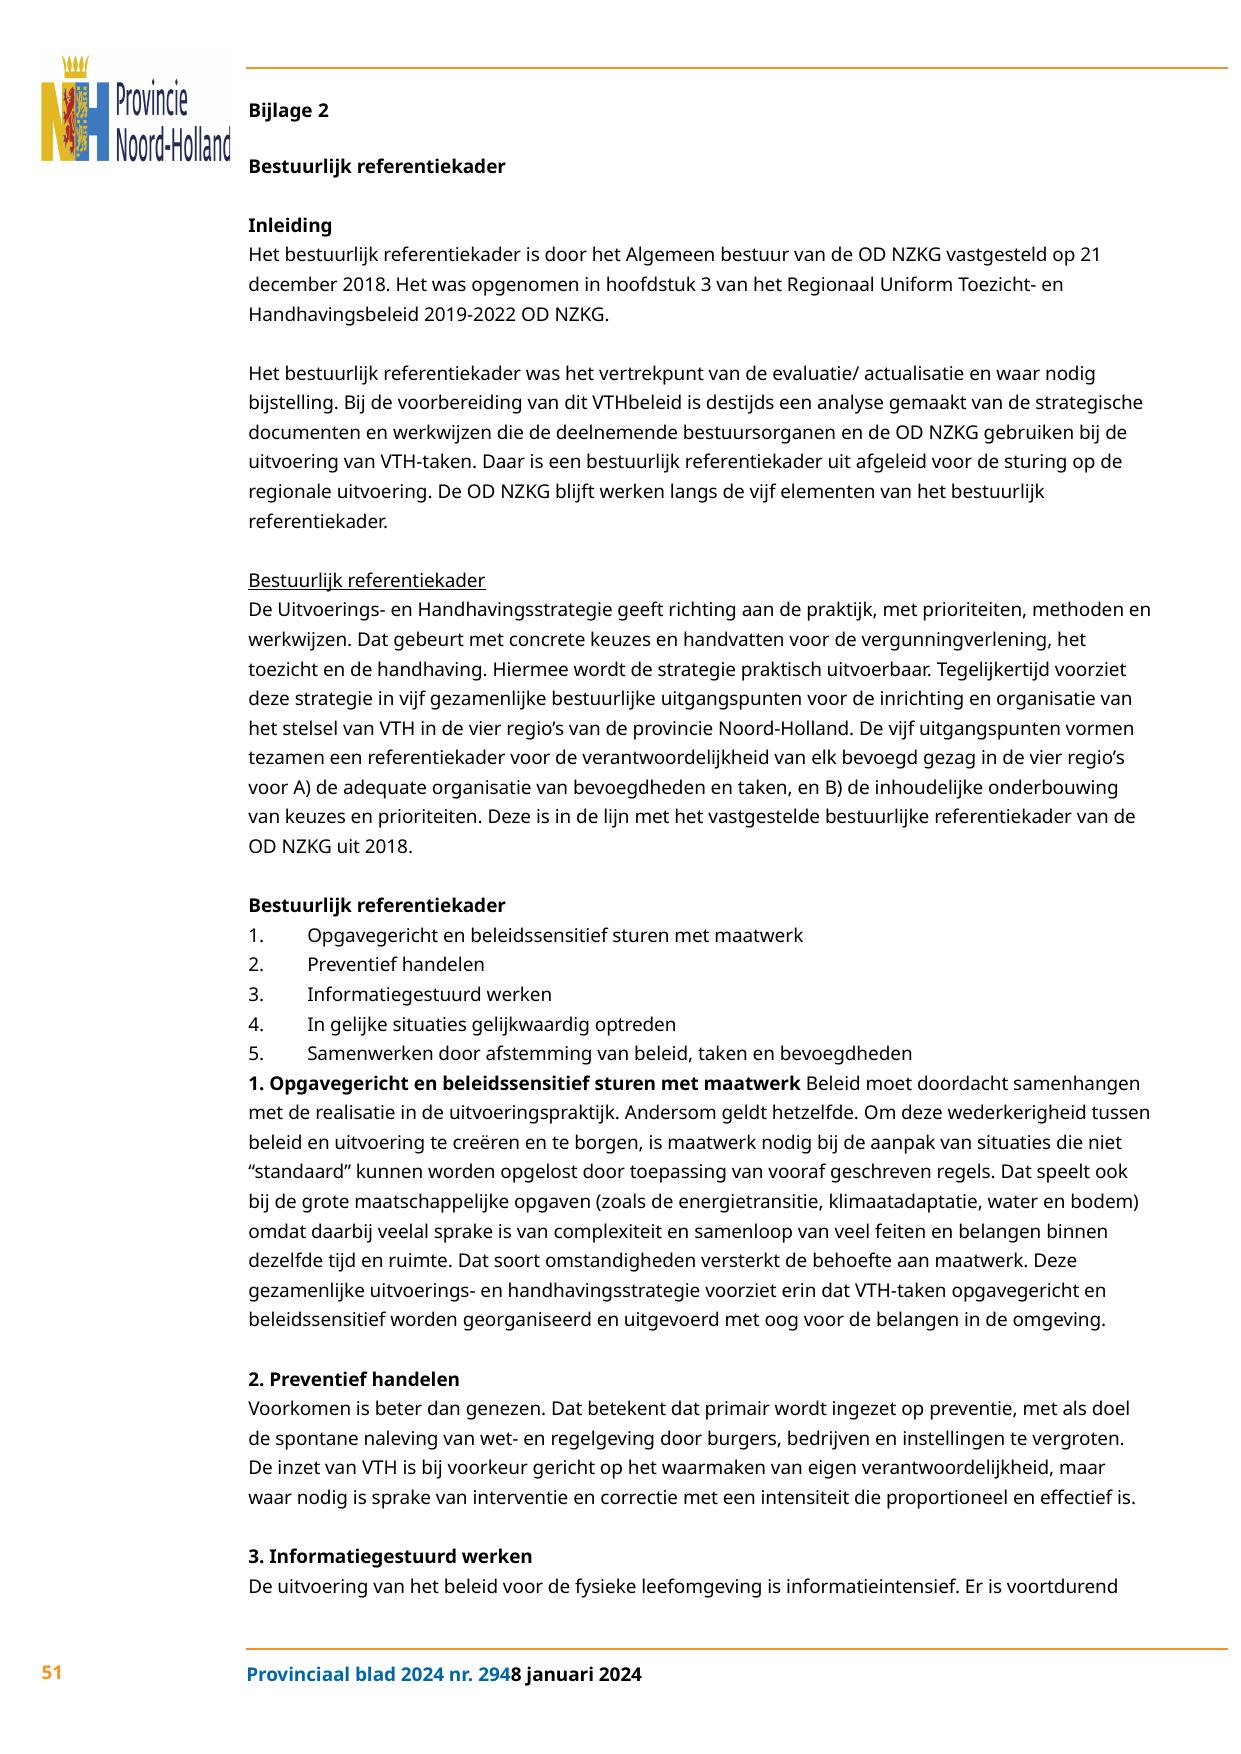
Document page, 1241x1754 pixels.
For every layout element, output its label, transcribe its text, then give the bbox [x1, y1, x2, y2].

text 2. Preventief handelen [248, 1366, 1152, 1392]
text Voorkomen is beter dan genezen. Dat betekent dat primair wordt ingezet op preventie, met als doel de spontane naleving van wet- en regelgeving door burgers, bedrijven en instellingen te vergroten. De inzet van VTH is bij voorkeur gericht op het waarmaken van eigen verantwoordelijkheid, maar waar nodig is sprake van interventie en correctie met een intensiteit die proportioneel en effectief is. [248, 1395, 1152, 1510]
text Bestuurlijk referentiekader [248, 567, 1152, 593]
text 3. Informatiegestuurd werken [248, 1543, 1152, 1569]
text Inleiding [248, 212, 1152, 238]
text 1. Opgavegericht en beleidssensitief sturen met maatwerk Beleid moet doordacht samenhangen met de realisatie in de uitvoeringspraktijk. Andersom geldt hetzelfde. Om deze wederkerigheid tussen beleid en uitvoering te creëren en te borgen, is maatwerk nodig bij de aanpak van situaties die niet “standaard” kunnen worden opgelost door toepassing van vooraf geschreven regels. Dat speelt ook bij de grote maatschappelijke opgaven (zoals de energietransitie, klimaatadaptatie, water en bodem) omdat daarbij veelal sprake is van complexiteit en samenloop van veel feiten en belangen binnen dezelfde tijd en ruimte. Dat soort omstandigheden versterkt de behoefte aan maatwerk. Deze gezamenlijke uitvoerings- en handhavingsstrategie voorziet erin dat VTH-taken opgavegericht en beleidssensitief worden georganiseerd en uitgevoerd met oog voor de belangen in de omgeving. [248, 1070, 1152, 1332]
text Bijlage 2 [248, 95, 1152, 123]
list Opgavegericht en beleidssensitief sturen met maatwerk [248, 922, 1152, 948]
text De Uitvoerings- en Handhavingsstrategie geeft richting aan de praktijk, met prioriteiten, methoden en werkwijzen. Dat gebeurt met concrete keuzes en handvatten voor de vergunningverlening, het toezicht en de handhaving. Hiermee wordt de strategie praktisch uitvoerbaar. Tegelijkertijd voorziet deze strategie in vijf gezamenlijke bestuurlijke uitgangspunten voor de inrichting en organisatie van het stelsel van VTH in de vier regio’s van de provincie Noord-Holland. De vijf uitgangspunten vormen tezamen een referentiekader voor de verantwoordelijkheid van elk bevoegd gezag in de vier regio’s voor A) de adequate organisatie van bevoegdheden en taken, en B) de inhoudelijke onderbouwing van keuzes en prioriteiten. Deze is in de lijn met het vastgestelde bestuurlijke referentiekader van de OD NZKG uit 2018. [248, 597, 1152, 859]
text Het bestuurlijk referentiekader was het vertrekpunt van de evaluatie/ actualisatie en waar nodig bijstelling. Bij de voorbereiding van dit VTHbeleid is destijds een analyse gemaakt van de strategische documenten en werkwijzen die de deelnemende bestuursorganen en de OD NZKG gebruiken bij de uitvoering van VTH-taken. Daar is een bestuurlijk referentiekader uit afgeleid voor de sturing op de regionale uitvoering. De OD NZKG blijft werken langs de vijf elementen van het bestuurlijk referentiekader. [248, 360, 1152, 534]
list Preventief handelen [248, 952, 1152, 977]
text De uitvoering van het beleid voor de fysieke leefomgeving is informatieintensief. Er is voortdurend [248, 1573, 1152, 1599]
list Samenwerken door afstemming van beleid, taken en bevoegdheden [248, 1040, 1152, 1066]
text Bestuurlijk referentiekader [248, 153, 1152, 179]
text Bestuurlijk referentiekader [248, 892, 1152, 918]
list Informatiegestuurd werken [248, 981, 1152, 1007]
picture [41, 47, 231, 172]
list In gelijke situaties gelijkwaardig optreden [248, 1011, 1152, 1037]
text Het bestuurlijk referentiekader is door het Algemeen bestuur van de OD NZKG vastgesteld op 21 december 2018. Het was opgenomen in hoofdstuk 3 van het Regionaal Uniform Toezicht- en Handhavingsbeleid 2019-2022 OD NZKG. [248, 242, 1152, 327]
